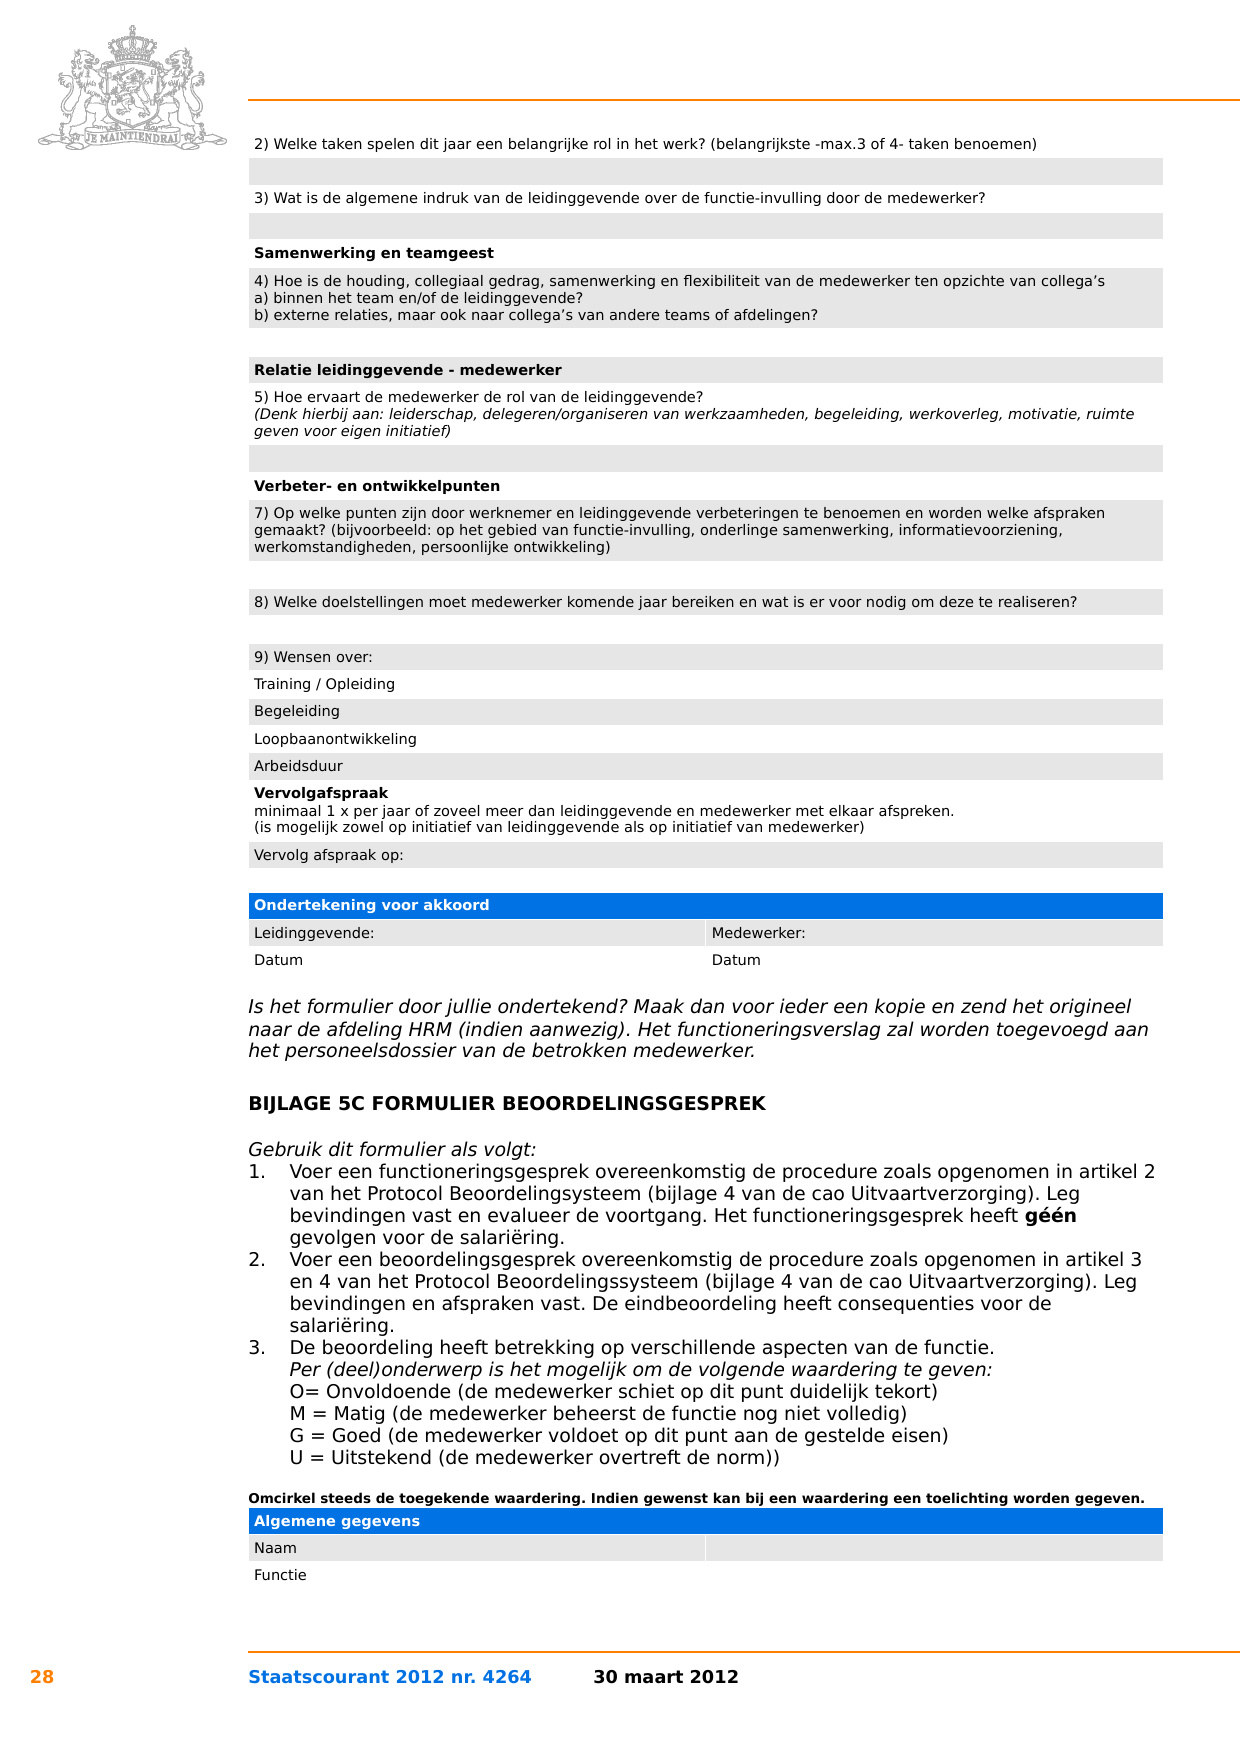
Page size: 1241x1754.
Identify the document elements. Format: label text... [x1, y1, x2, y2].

table_cell Naam [249, 1535, 705, 1561]
table_cell [249, 213, 1163, 239]
text Per (deel)onderwerp is het mogelijk om de volgende waardering te geven: [289, 1359, 1163, 1381]
table_cell Samenwerking en teamgeest [249, 241, 1163, 267]
table_cell Leidinggevende: [249, 920, 705, 946]
table_cell Verbeter- en ontwikkelpunten [249, 473, 1163, 499]
table_cell [706, 1535, 1163, 1561]
table_cell Begeleiding [249, 699, 1163, 725]
table_cell [249, 158, 1163, 185]
table_cell Vervolgafspraak minimaal 1 x per jaar of zoveel meer dan leidinggevende en medewerker met elkaar afspreken. (is mogelijk zowel op initiatief van leidinggevende als op initiatief van medewerker) [249, 781, 1163, 841]
table_cell Medewerker: [706, 920, 1163, 946]
subtitle BIJLAGE 5C FORMULIER BEOORDELINGSGESPREK [248, 1092, 1163, 1114]
table_cell Training / Opleiding [249, 671, 1163, 697]
table_cell Datum [249, 947, 705, 973]
text G = Goed (de medewerker voldoet op dit punt aan de gestelde eisen) [289, 1425, 1163, 1447]
table_header Omcirkel steeds de toegekende waardering. Indien gewenst kan bij een waardering een toelichting worden gegeven. [248, 1491, 1163, 1507]
table_cell [249, 562, 1163, 588]
text 2. Voer een beoordelingsgesprek overeenkomstig de procedure zoals opgenomen in artikel 3 en 4 van het Protocol Beoordelingssysteem (bijlage 4 van de cao Uitvaartverzorging). Leg bevindingen en afspraken vast. De eindbeoordeling heeft consequenties voor de salariëring. [248, 1249, 1163, 1337]
table_cell Datum [706, 947, 1163, 973]
table_cell [706, 1563, 1163, 1589]
table_cell 2) Welke taken spelen dit jaar een belangrijke rol in het werk? (belangrijkste -max.3 of 4- taken benoemen) [249, 131, 1163, 157]
text 1. Voer een functioneringsgesprek overeenkomstig de procedure zoals opgenomen in artikel 2 van het Protocol Beoordelingsysteem (bijlage 4 van de cao Uitvaartverzorging). Leg bevindingen vast en evalueer de voortgang. Het functioneringsgesprek heeft géén gevolgen voor de salariëring. [248, 1161, 1163, 1249]
table_cell [249, 616, 1163, 643]
table_cell Vervolg afspraak op: [249, 842, 1163, 868]
table_cell Loopbaanontwikkeling [249, 726, 1163, 752]
table_cell 5) Hoe ervaart de medewerker de rol van de leidinggevende? (Denk hierbij aan: leiderschap, delegeren/organiseren van werkzaamheden, begeleiding, werkoverleg, motivatie, ruimte geven voor eigen initiatief) [249, 384, 1163, 444]
table_cell 3) Wat is de algemene indruk van de leidinggevende over de functie-invulling door de medewerker? [249, 186, 1163, 212]
text U = Uitstekend (de medewerker overtreft de norm)) [289, 1447, 1163, 1469]
table_cell 8) Welke doelstellingen moet medewerker komende jaar bereiken en wat is er voor nodig om deze te realiseren? [249, 589, 1163, 615]
table_cell 4) Hoe is de houding, collegiaal gedrag, samenwerking en flexibiliteit van de medewerker ten opzichte van collega’s a) binnen het team en/of de leidinggevende? b) externe relaties, maar ook naar collega’s van andere teams of afdelingen? [249, 268, 1163, 328]
table_cell Algemene gegevens [249, 1508, 1163, 1534]
table_cell Relatie leidinggevende - medewerker [249, 357, 1163, 383]
table_cell [249, 329, 1163, 356]
table_cell [249, 445, 1163, 472]
text M = Matig (de medewerker beheerst de functie nog niet volledig) [289, 1403, 1163, 1425]
table_header Ondertekening voor akkoord [249, 893, 1163, 919]
text O= Onvoldoende (de medewerker schiet op dit punt duidelijk tekort) [289, 1381, 1163, 1403]
text Gebruik dit formulier als volgt: [248, 1139, 1163, 1161]
picture [38, 25, 227, 150]
table_cell Arbeidsduur [249, 753, 1163, 780]
table_cell 7) Op welke punten zijn door werknemer en leidinggevende verbeteringen te benoemen en worden welke afspraken gemaakt? (bijvoorbeeld: op het gebied van functie-invulling, onderlinge samenwerking, informatievoorziening, werkomstandigheden, persoonlijke ontwikkeling) [249, 500, 1163, 561]
table_cell 9) Wensen over: [249, 644, 1163, 670]
text 3. De beoordeling heeft betrekking op verschillende aspecten van de functie. [248, 1337, 1163, 1359]
text Is het formulier door jullie ondertekend? Maak dan voor ieder een kopie en zend het origineel naar de afdeling HRM (indien aanwezig). Het functioneringsverslag zal worden toegevoegd aan het personeelsdossier van de betrokken medewerker. [248, 996, 1163, 1062]
table_cell Functie [249, 1563, 705, 1589]
